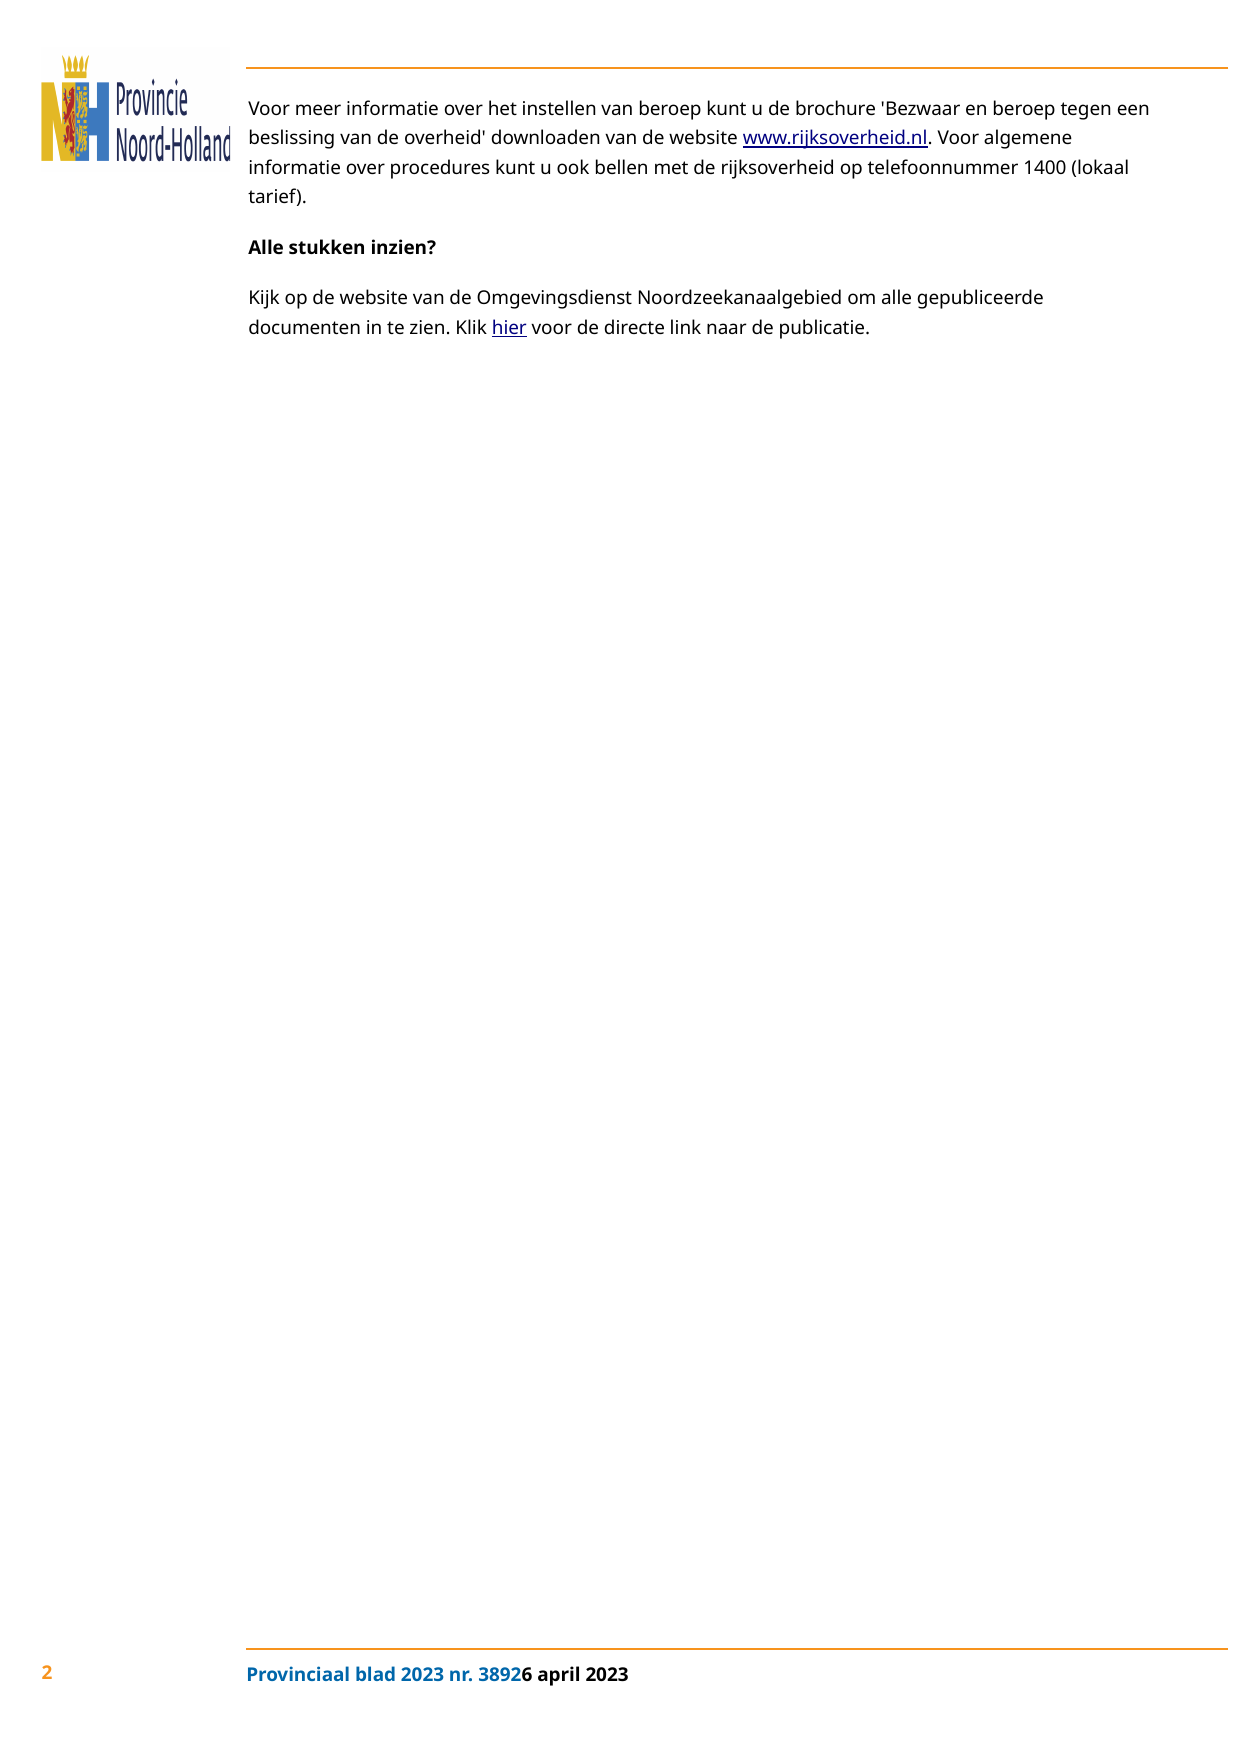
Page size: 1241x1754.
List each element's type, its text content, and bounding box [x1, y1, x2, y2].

text Kijk op de website van de Omgevingsdienst Noordzeekanaalgebied om alle gepubliceerde documenten in te zien. Klik hier voor de directe link naar de publicatie. [248, 284, 1152, 340]
text Alle stukken inzien? [248, 234, 1152, 260]
picture [41, 47, 231, 172]
text Voor meer informatie over het instellen van beroep kunt u de brochure 'Bezwaar en beroep tegen een beslissing van de overheid' downloaden van de website www.rijksoverheid.nl. Voor algemene informatie over procedures kunt u ook bellen met de rijksoverheid op telefoonnummer 1400 (lokaal tarief). [248, 95, 1152, 209]
